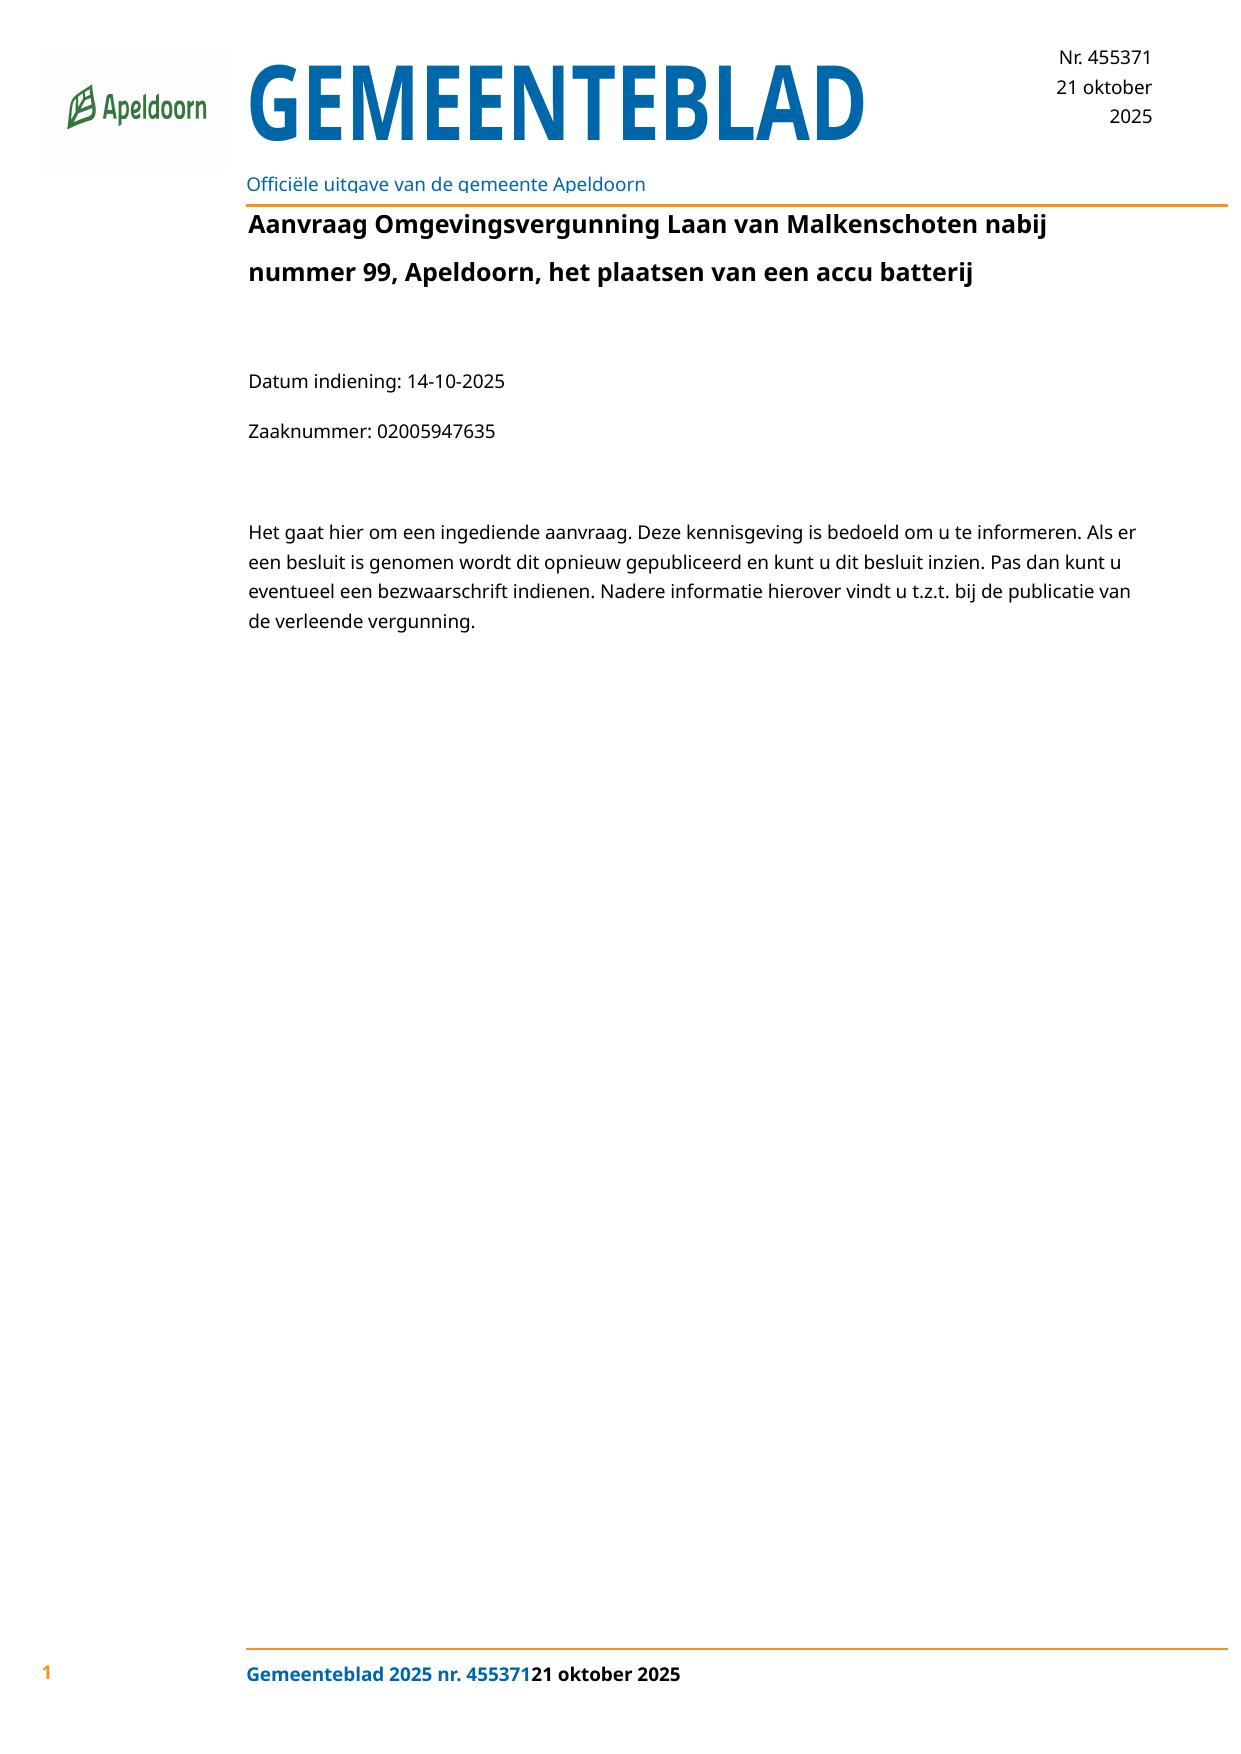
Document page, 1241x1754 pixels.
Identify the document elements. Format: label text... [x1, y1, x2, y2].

text Datum indiening: 14-10-2025 [248, 368, 1152, 394]
text Aanvraag Omgevingsvergunning Laan van Malkenschoten nabij nummer 99, Apeldoorn, het plaatsen van een accu batterij [248, 207, 1152, 288]
text Het gaat hier om een ingediende aanvraag. Deze kennisgeving is bedoeld om u te informeren. Als er een besluit is genomen wordt dit opnieuw gepubliceerd en kunt u dit besluit inzien. Pas dan kunt u eventueel een bezwaarschrift indienen. Nadere informatie hierover vindt u t.z.t. bij de publicatie van de verleende vergunning. [248, 519, 1152, 634]
picture [41, 47, 231, 172]
text Zaaknummer: 02005947635 [248, 419, 1152, 444]
